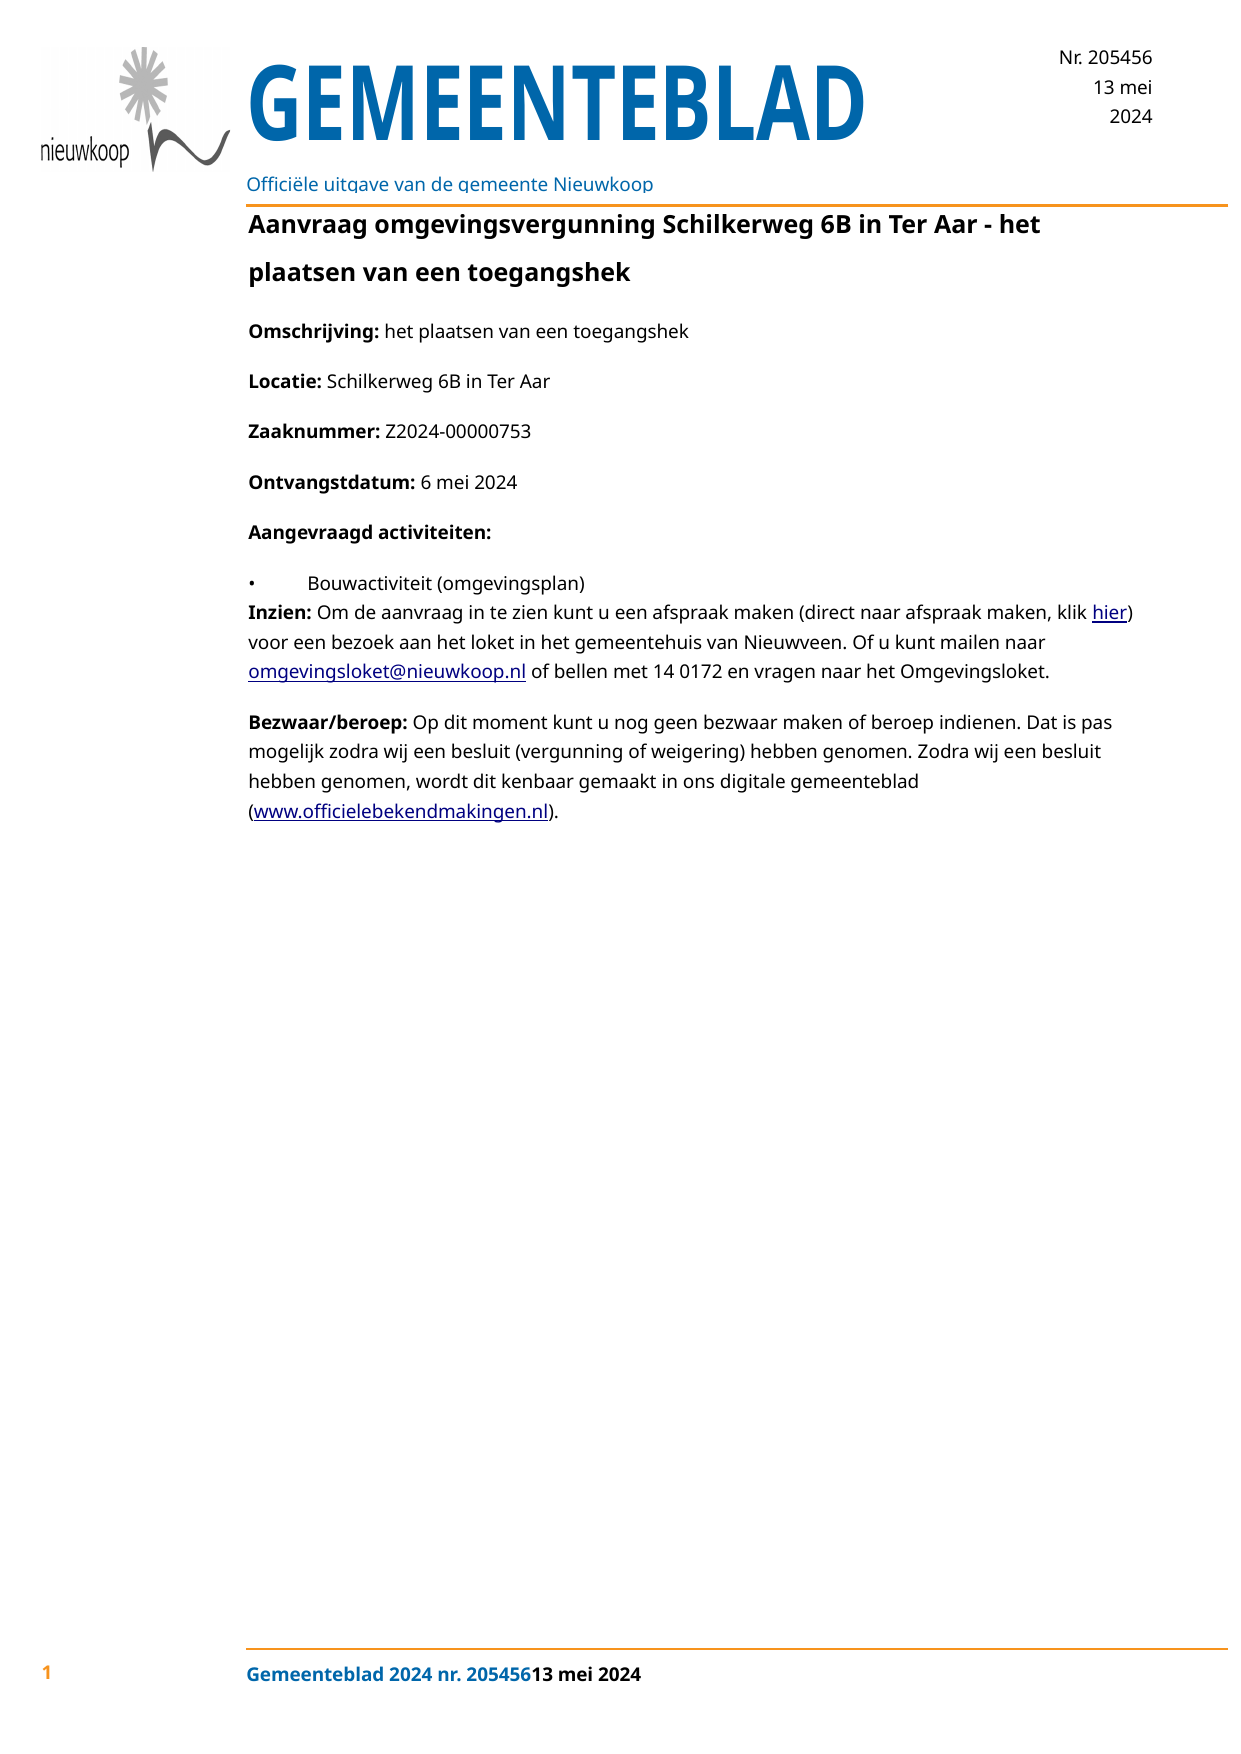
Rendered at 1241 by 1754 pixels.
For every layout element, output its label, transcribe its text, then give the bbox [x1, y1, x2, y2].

text Ontvangstdatum: 6 mei 2024 [248, 469, 1152, 495]
text Aanvraag omgevingsvergunning Schilkerweg 6B in Ter Aar - het plaatsen van een toegangshek [248, 207, 1152, 288]
picture [41, 47, 231, 172]
text Zaaknummer: Z2024-00000753 [248, 419, 1152, 444]
list Bouwactiviteit (omgevingsplan) [248, 570, 1152, 596]
text Bezwaar/beroep: Op dit moment kunt u nog geen bezwaar maken of beroep indienen. Dat is pas mogelijk zodra wij een besluit (vergunning of weigering) hebben genomen. Zodra wij een besluit hebben genomen, wordt dit kenbaar gemaakt in ons digitale gemeenteblad (www.officielebekendmakingen.nl). [248, 709, 1152, 824]
text Locatie: Schilkerweg 6B in Ter Aar [248, 368, 1152, 394]
text Aangevraagd activiteiten: [248, 519, 1152, 545]
text Omschrijving: het plaatsen van een toegangshek [248, 318, 1152, 344]
text Inzien: Om de aanvraag in te zien kunt u een afspraak maken (direct naar afspraak maken, klik hier) voor een bezoek aan het loket in het gemeentehuis van Nieuwveen. Of u kunt mailen naar omgevingsloket@nieuwkoop.nl of bellen met 14 0172 en vragen naar het Omgevingsloket. [248, 599, 1152, 684]
